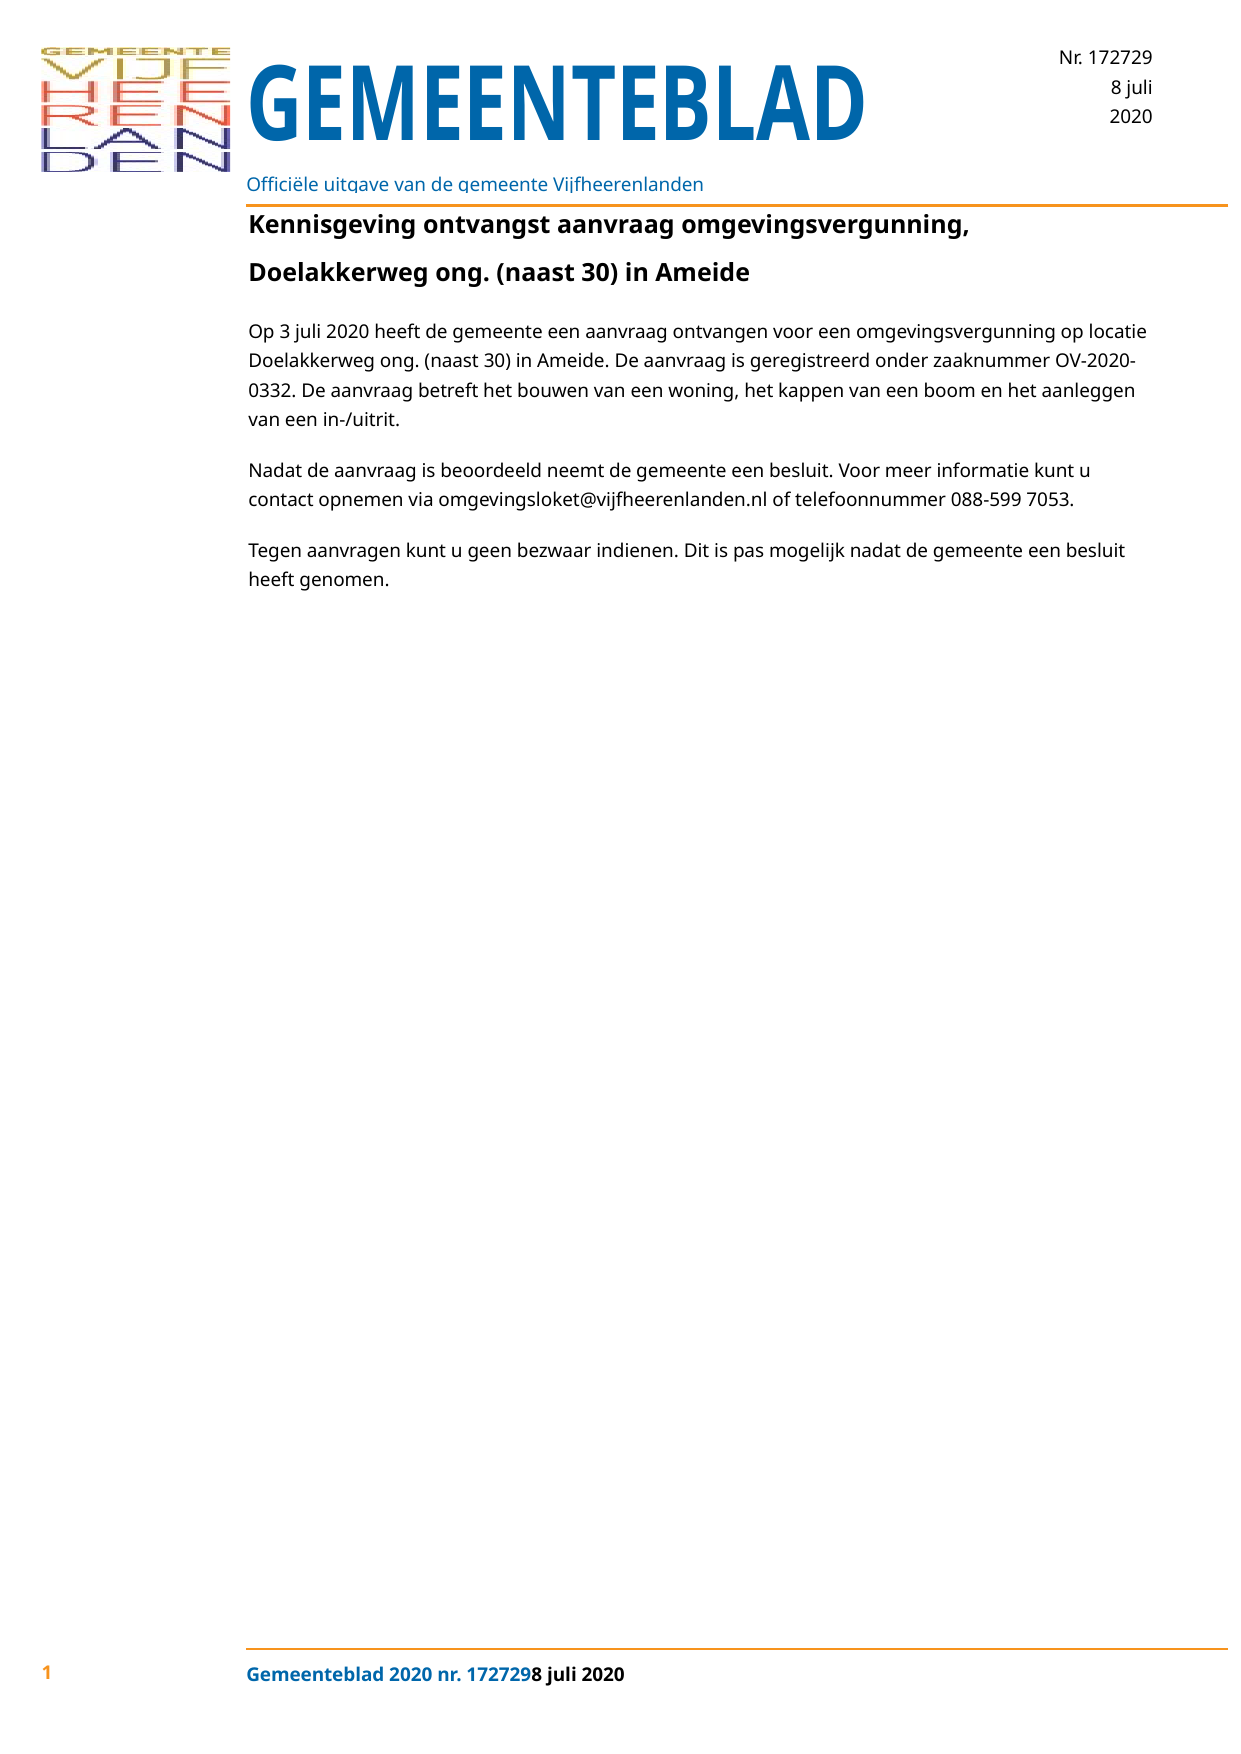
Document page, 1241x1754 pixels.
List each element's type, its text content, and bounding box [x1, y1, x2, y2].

text Op 3 juli 2020 heeft de gemeente een aanvraag ontvangen voor een omgevingsvergunning op locatie Doelakkerweg ong. (naast 30) in Ameide. De aanvraag is geregistreerd onder zaaknummer OV-2020-0332. De aanvraag betreft het bouwen van een woning, het kappen van een boom en het aanleggen van een in-/uitrit. [248, 318, 1152, 432]
text Tegen aanvragen kunt u geen bezwaar indienen. Dit is pas mogelijk nadat de gemeente een besluit heeft genomen. [248, 537, 1152, 592]
text Kennisgeving ontvangst aanvraag omgevingsvergunning, Doelakkerweg ong. (naast 30) in Ameide [248, 207, 1152, 288]
picture [41, 47, 231, 172]
text Nadat de aanvraag is beoordeeld neemt de gemeente een besluit. Voor meer informatie kunt u contact opnemen via omgevingsloket@vijfheerenlanden.nl of telefoonnummer 088-599 7053. [248, 457, 1152, 512]
